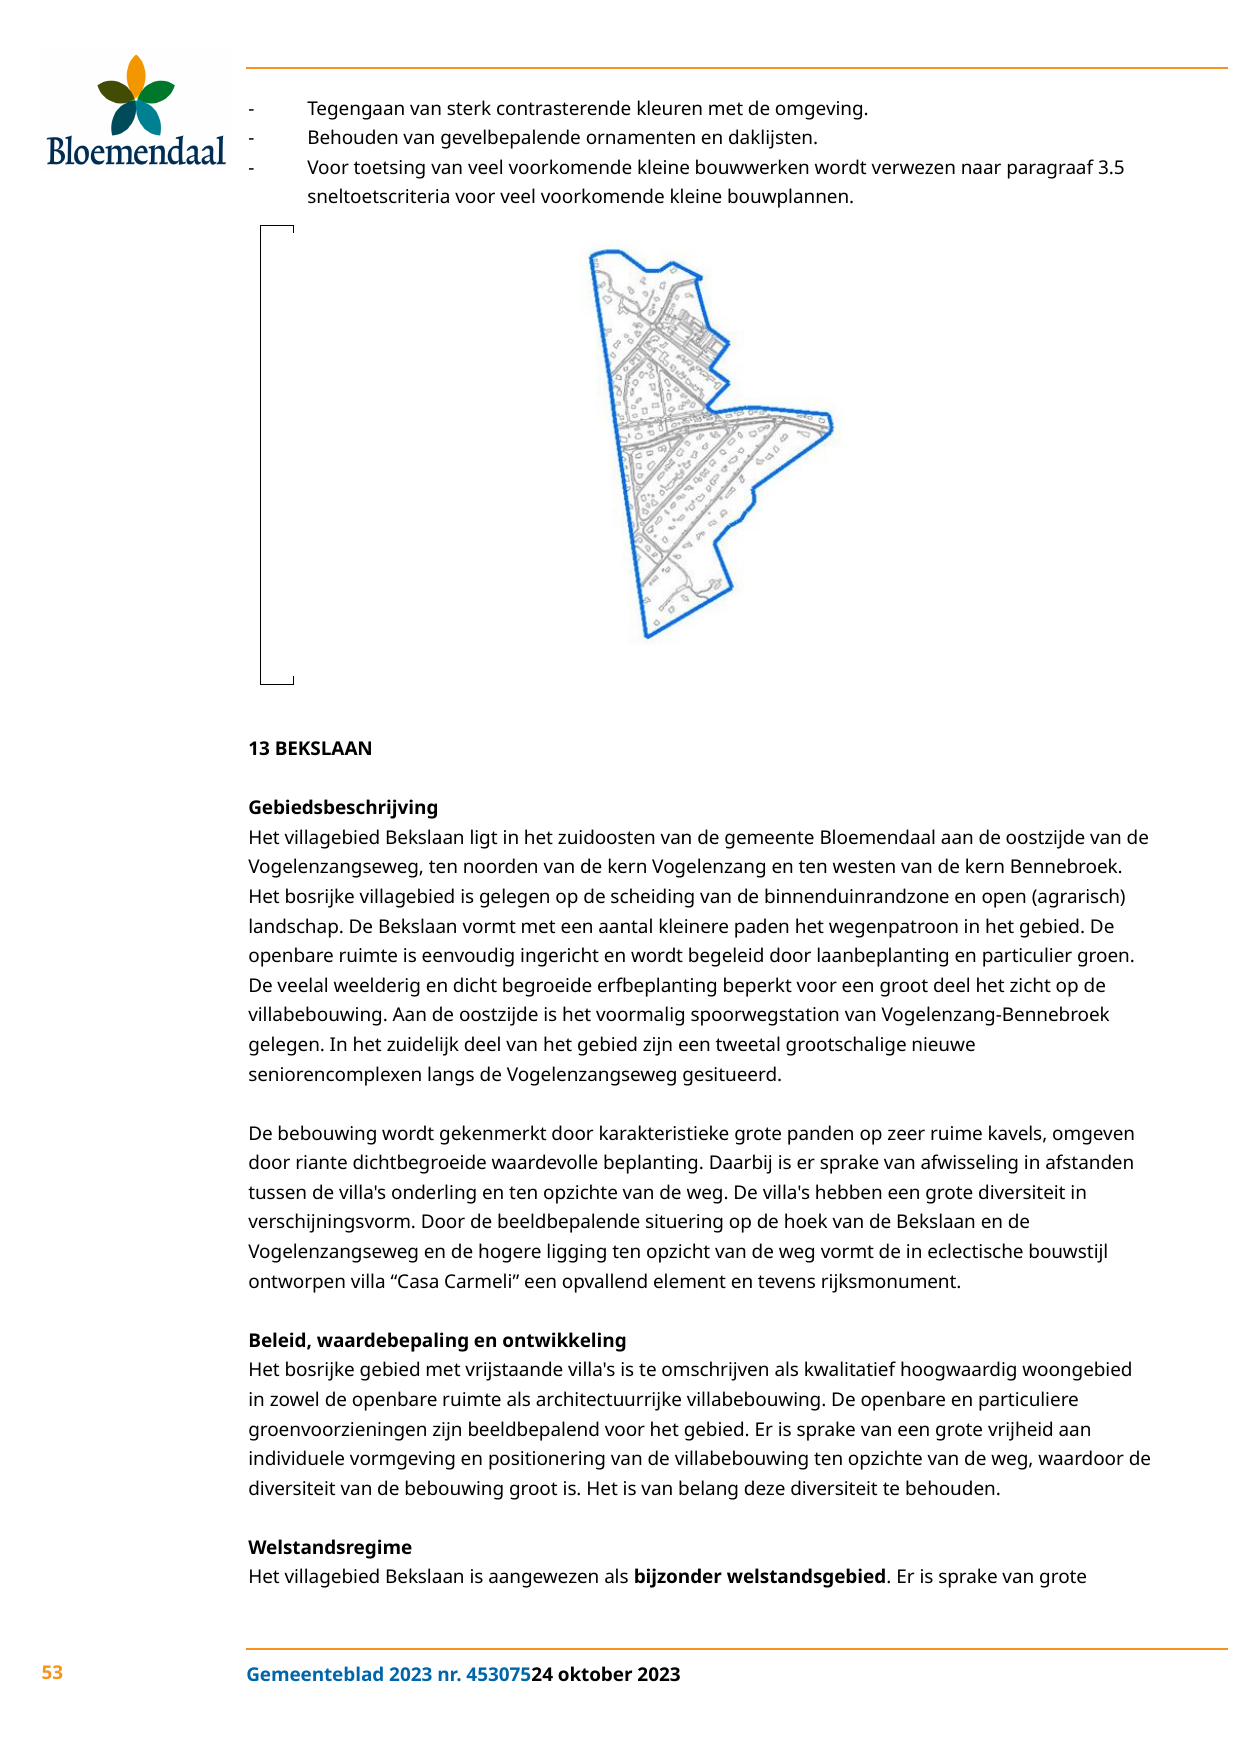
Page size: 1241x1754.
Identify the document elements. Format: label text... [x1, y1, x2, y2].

text Gebiedsbeschrijving [248, 794, 1152, 820]
picture [41, 47, 231, 172]
list Voor toetsing van veel voorkomende kleine bouwwerken wordt verwezen naar paragraaf 3.5 sneltoetscriteria voor veel voorkomende kleine bouwplannen. [248, 154, 1152, 209]
text Het villagebied Bekslaan is aangewezen als bijzonder welstandsgebied. Er is sprake van grote [248, 1564, 1152, 1589]
text 13 BEKSLAAN [248, 735, 1152, 761]
list Behouden van gevelbepalende ornamenten en daklijsten. [248, 124, 1152, 150]
text Het villagebied Bekslaan ligt in het zuidoosten van de gemeente Bloemendaal aan de oostzijde van de Vogelenzangseweg, ten noorden van de kern Vogelenzang en ten westen van de kern Bennebroek. Het bosrijke villagebied is gelegen op de scheiding van de binnenduinrandzone en open (agrarisch) landschap. De Bekslaan vormt met een aantal kleinere paden het wegenpatroon in het gebied. De openbare ruimte is eenvoudig ingericht en wordt begeleid door laanbeplanting en particulier groen. De veelal weelderig en dicht begroeide erfbeplanting beperkt voor een groot deel het zicht op de villabebouwing. Aan de oostzijde is het voormalig spoorwegstation van Vogelenzang-Bennebroek gelegen. In het zuidelijk deel van het gebied zijn een tweetal grootschalige nieuwe seniorencomplexen langs de Vogelenzangseweg gesitueerd. [248, 824, 1152, 1087]
text Het bosrijke gebied met vrijstaande villa's is te omschrijven als kwalitatief hoogwaardig woongebied in zowel de openbare ruimte als architectuurrijke villabebouwing. De openbare en particuliere groenvoorzieningen zijn beeldbepalend voor het gebied. Er is sprake van een grote vrijheid aan individuele vormgeving en positionering van de villabebouwing ten opzichte van de weg, waardoor de diversiteit van de bebouwing groot is. Het is van belang deze diversiteit te behouden. [248, 1357, 1152, 1501]
text Beleid, waardebepaling en ontwikkeling [248, 1327, 1152, 1353]
picture [268, 233, 1173, 676]
list Tegengaan van sterk contrasterende kleuren met de omgeving. [248, 95, 1152, 121]
text De bebouwing wordt gekenmerkt door karakteristieke grote panden op zeer ruime kavels, omgeven door riante dichtbegroeide waardevolle beplanting. Daarbij is er sprake van afwisseling in afstanden tussen de villa's onderling en ten opzichte van de weg. De villa's hebben een grote diversiteit in verschijningsvorm. Door de beeldbepalende situering op de hoek van de Bekslaan en de Vogelenzangseweg en de hogere ligging ten opzicht van de weg vormt de in eclectische bouwstijl ontworpen villa “Casa Carmeli” een opvallend element en tevens rijksmonument. [248, 1120, 1152, 1294]
text Welstandsregime [248, 1534, 1152, 1560]
